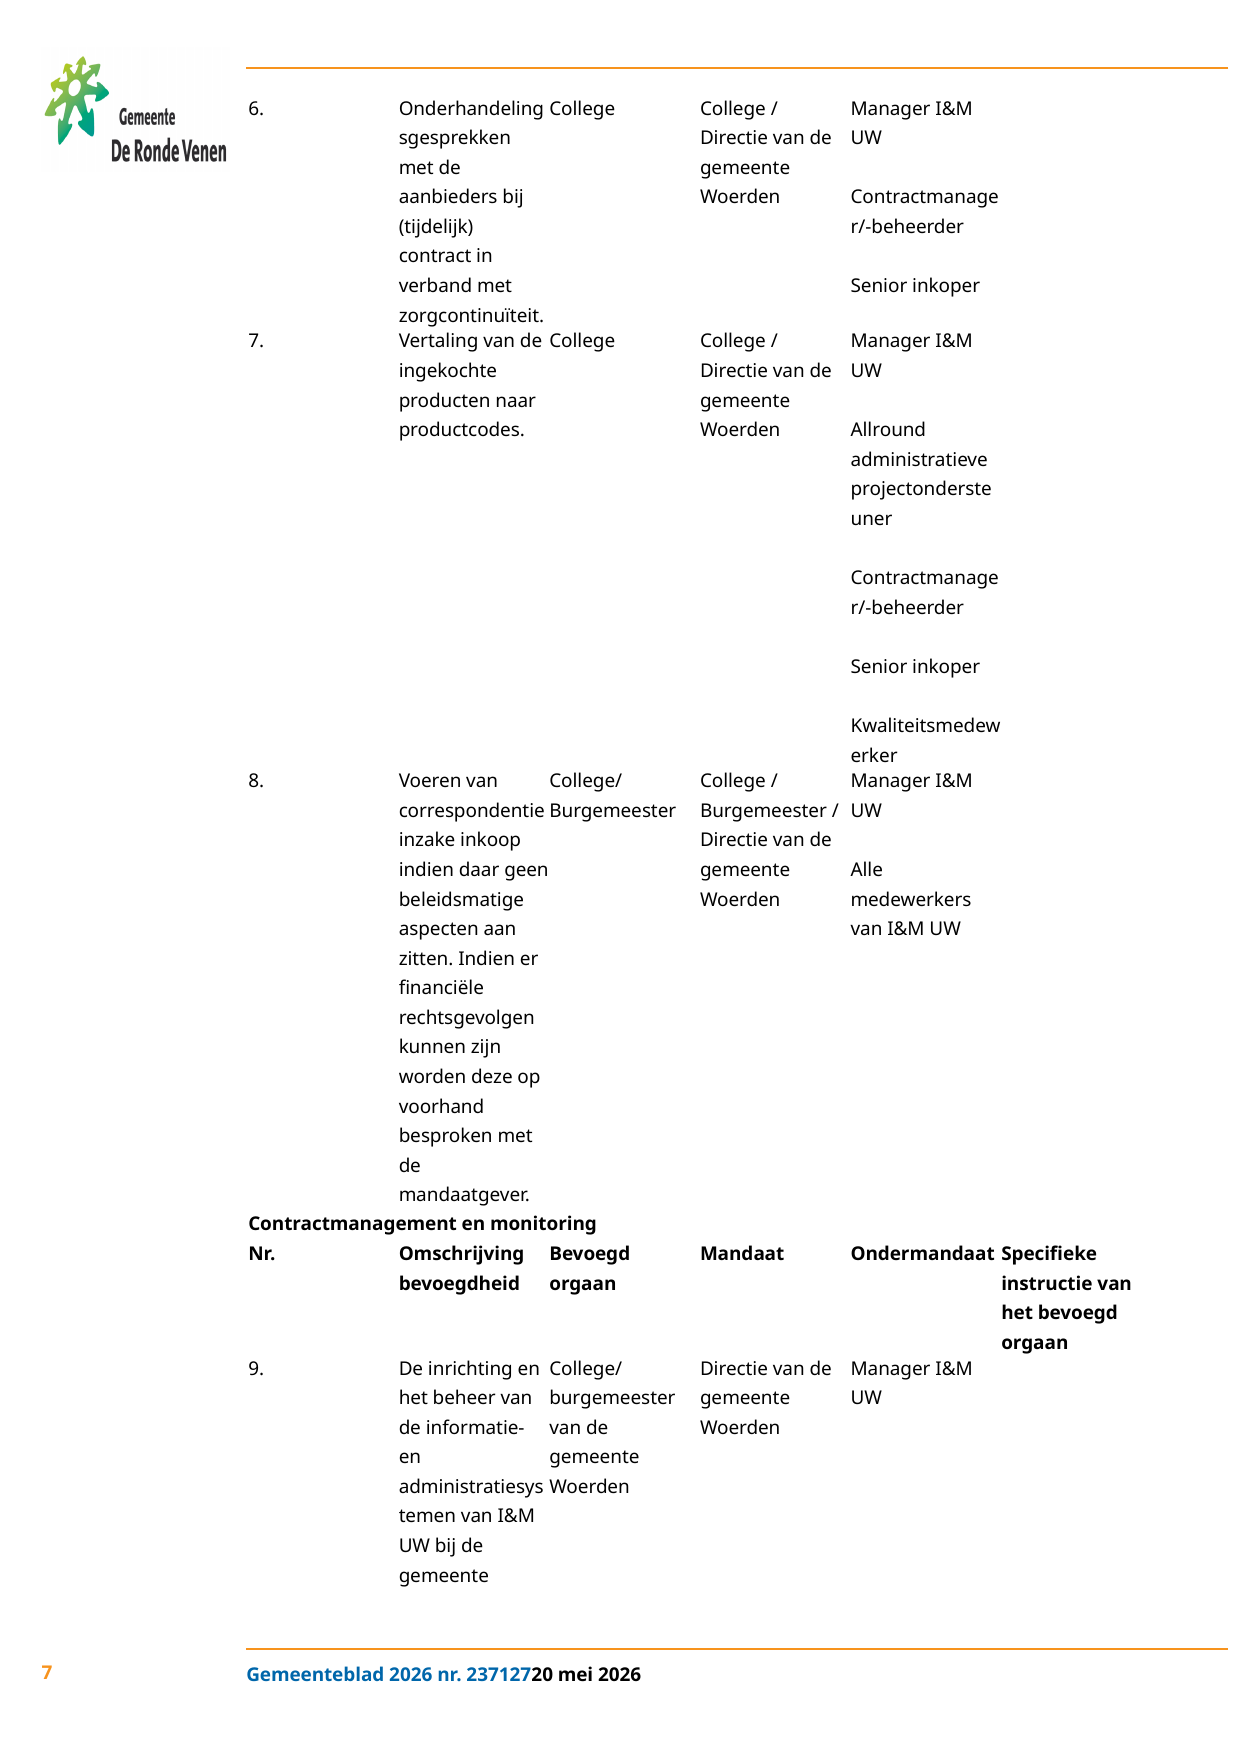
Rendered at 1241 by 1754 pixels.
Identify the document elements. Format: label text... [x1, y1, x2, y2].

table_cell College / Directie van de gemeente Woerden [700, 328, 850, 767]
table_cell [1001, 328, 1152, 767]
table_cell De inrichting en het beheer van de informatie- en administratiesystemen van I&M UW bij de gemeente [399, 1355, 549, 1588]
table_cell Vertaling van de ingekochte producten naar productcodes. [399, 328, 549, 767]
table_cell Manager I&M UW Alle medewerkers van I&M UW [850, 768, 1001, 1207]
table_header Mandaat [700, 1240, 850, 1355]
picture [41, 47, 231, 172]
table_cell Manager I&M UW [850, 1355, 1001, 1588]
table_header Nr. [248, 1240, 398, 1355]
table_cell Manager I&M UW Allround administratieve projectondersteuner Contractmanager/-beheerder Senior inkoper Kwaliteitsmedewerker [850, 328, 1001, 767]
table_cell Manager I&M UW Contractmanager/-beheerder Senior inkoper [850, 95, 1001, 328]
table_cell Onderhandelingsgesprekken met de aanbieders bij (tijdelijk) contract in verband met zorgcontinuïteit. [399, 95, 549, 328]
text Contractmanagement en monitoring [248, 1211, 1152, 1236]
table_cell Directie van de gemeente Woerden [700, 1355, 850, 1588]
table_cell 9. [248, 1355, 398, 1588]
table_header Specifieke instructie van het bevoegd orgaan [1001, 1240, 1152, 1355]
table_cell College [549, 95, 700, 328]
table_cell 6. [248, 95, 398, 328]
table_cell [1001, 1355, 1152, 1588]
table_cell College / Burgemeester / Directie van de gemeente Woerden [700, 768, 850, 1207]
table_header Omschrijving bevoegdheid [399, 1240, 549, 1355]
table_cell College/ burgemeester van de gemeente Woerden [549, 1355, 700, 1588]
table_cell [1001, 768, 1152, 1207]
table_cell College [549, 328, 700, 767]
table_header Bevoegd orgaan [549, 1240, 700, 1355]
table_cell College / Directie van de gemeente Woerden [700, 95, 850, 328]
table_cell Voeren van correspondentie inzake inkoop indien daar geen beleidsmatige aspecten aan zitten. Indien er financiële rechtsgevolgen kunnen zijn worden deze op voorhand besproken met de mandaatgever. [399, 768, 549, 1207]
table_cell College/ Burgemeester [549, 768, 700, 1207]
table_header Ondermandaat [850, 1240, 1001, 1355]
table_cell [1001, 95, 1152, 328]
table_cell 8. [248, 768, 398, 1207]
table_cell 7. [248, 328, 398, 767]
